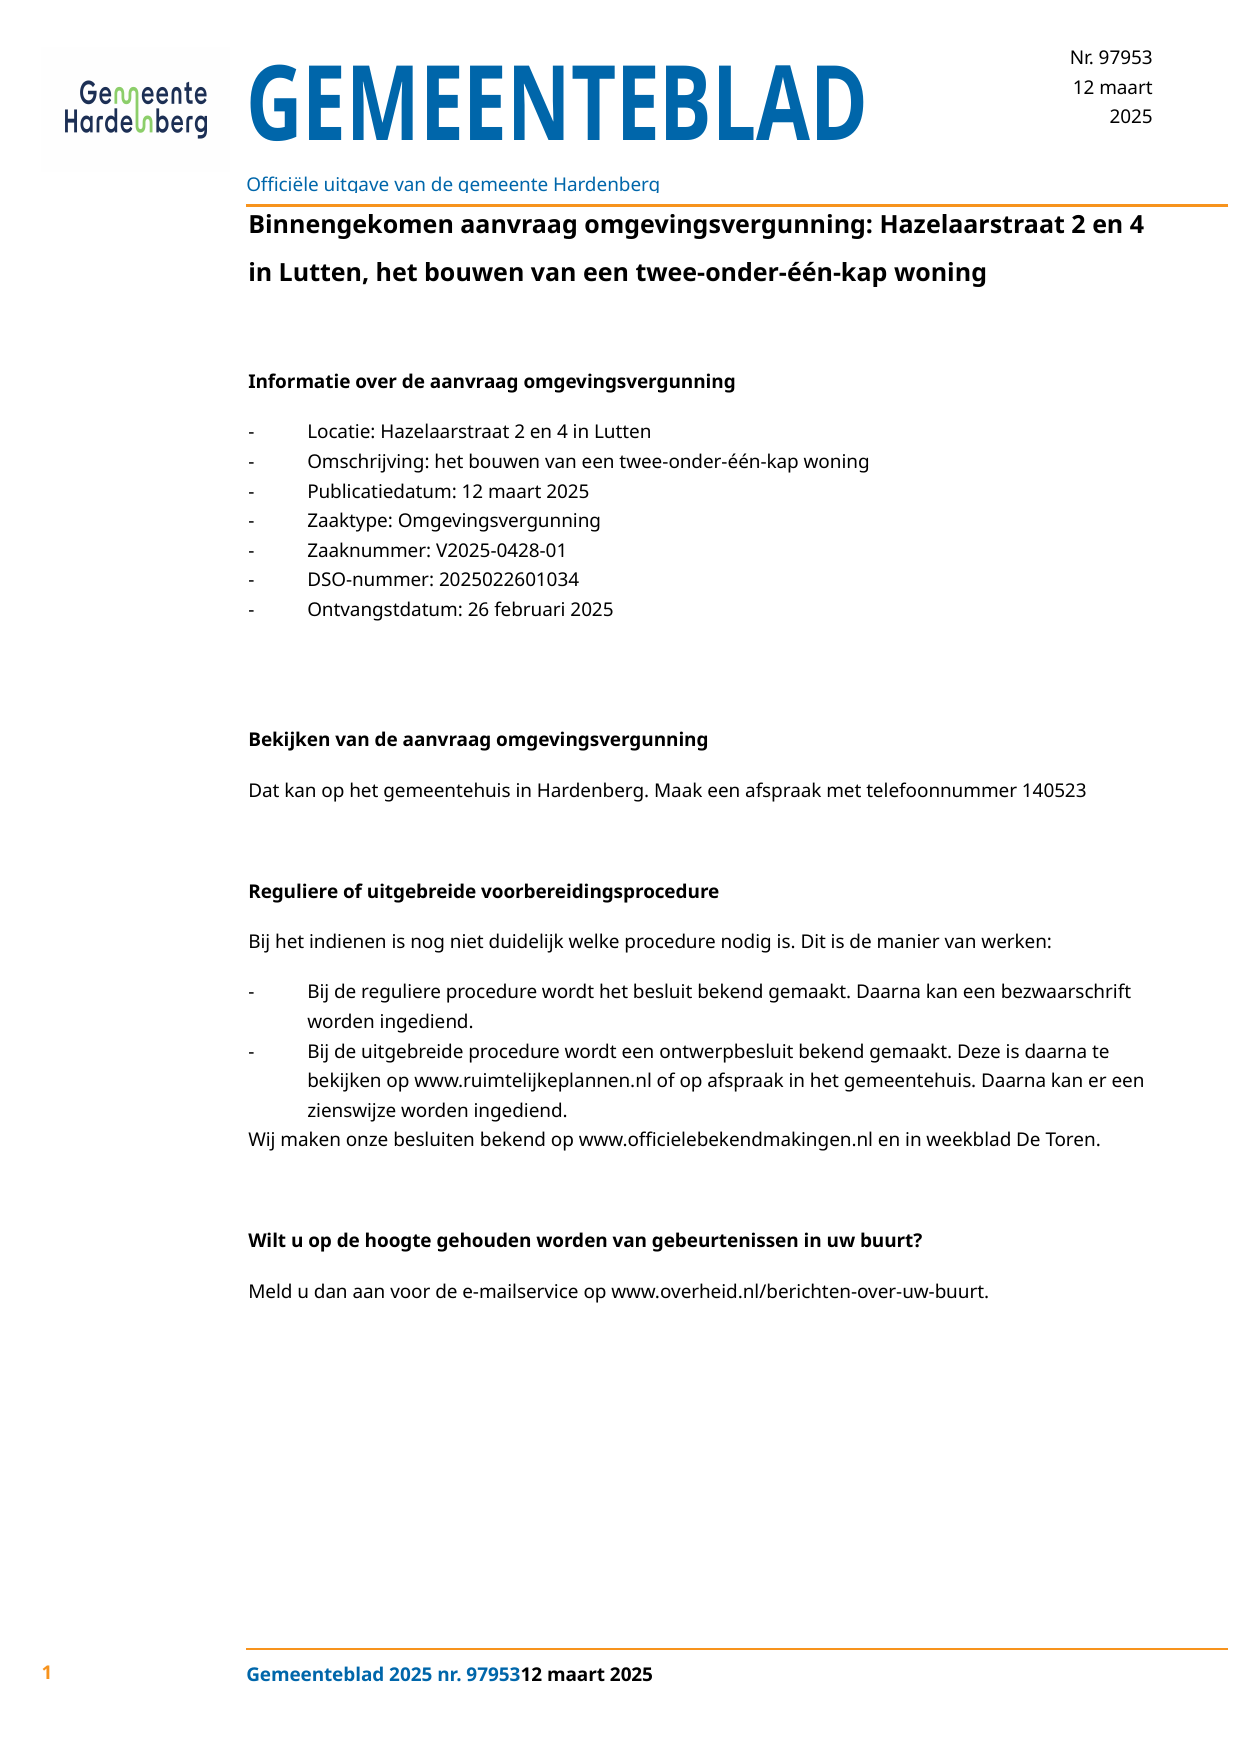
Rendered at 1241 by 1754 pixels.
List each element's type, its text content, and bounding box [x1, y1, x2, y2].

list Bij de reguliere procedure wordt het besluit bekend gemaakt. Daarna kan een bezwaarschrift worden ingediend. [248, 979, 1152, 1034]
list Ontvangstdatum: 26 februari 2025 [248, 596, 1152, 622]
text Bekijken van de aanvraag omgevingsvergunning [248, 727, 1152, 752]
picture [41, 47, 231, 172]
text Wij maken onze besluiten bekend op www.officielebekendmakingen.nl en in weekblad De Toren. [248, 1127, 1152, 1152]
text Wilt u op de hoogte gehouden worden van gebeurtenissen in uw buurt? [248, 1227, 1152, 1253]
list DSO-nummer: 2025022601034 [248, 567, 1152, 592]
text Bij het indienen is nog niet duidelijk welke procedure nodig is. Dit is de manier van werken: [248, 928, 1152, 954]
list Zaaknummer: V2025-0428-01 [248, 537, 1152, 563]
list Bij de uitgebreide procedure wordt een ontwerpbesluit bekend gemaakt. Deze is daarna te bekijken op www.ruimtelijkeplannen.nl of op afspraak in het gemeentehuis. Daarna kan er een zienswijze worden ingediend. [248, 1038, 1152, 1123]
text Reguliere of uitgebreide voorbereidingsprocedure [248, 878, 1152, 904]
list Omschrijving: het bouwen van een twee-onder-één-kap woning [248, 448, 1152, 474]
list Locatie: Hazelaarstraat 2 en 4 in Lutten [248, 419, 1152, 444]
text Meld u dan aan voor de e-mailservice op www.overheid.nl/berichten-over-uw-buurt. [248, 1278, 1152, 1304]
text Binnengekomen aanvraag omgevingsvergunning: Hazelaarstraat 2 en 4 in Lutten, het bouwen van een twee-onder-één-kap woning [248, 207, 1152, 288]
list Publicatiedatum: 12 maart 2025 [248, 478, 1152, 504]
text Dat kan op het gemeentehuis in Hardenberg. Maak een afspraak met telefoonnummer 140523 [248, 777, 1152, 803]
text Informatie over de aanvraag omgevingsvergunning [248, 368, 1152, 394]
list Zaaktype: Omgevingsvergunning [248, 507, 1152, 533]
